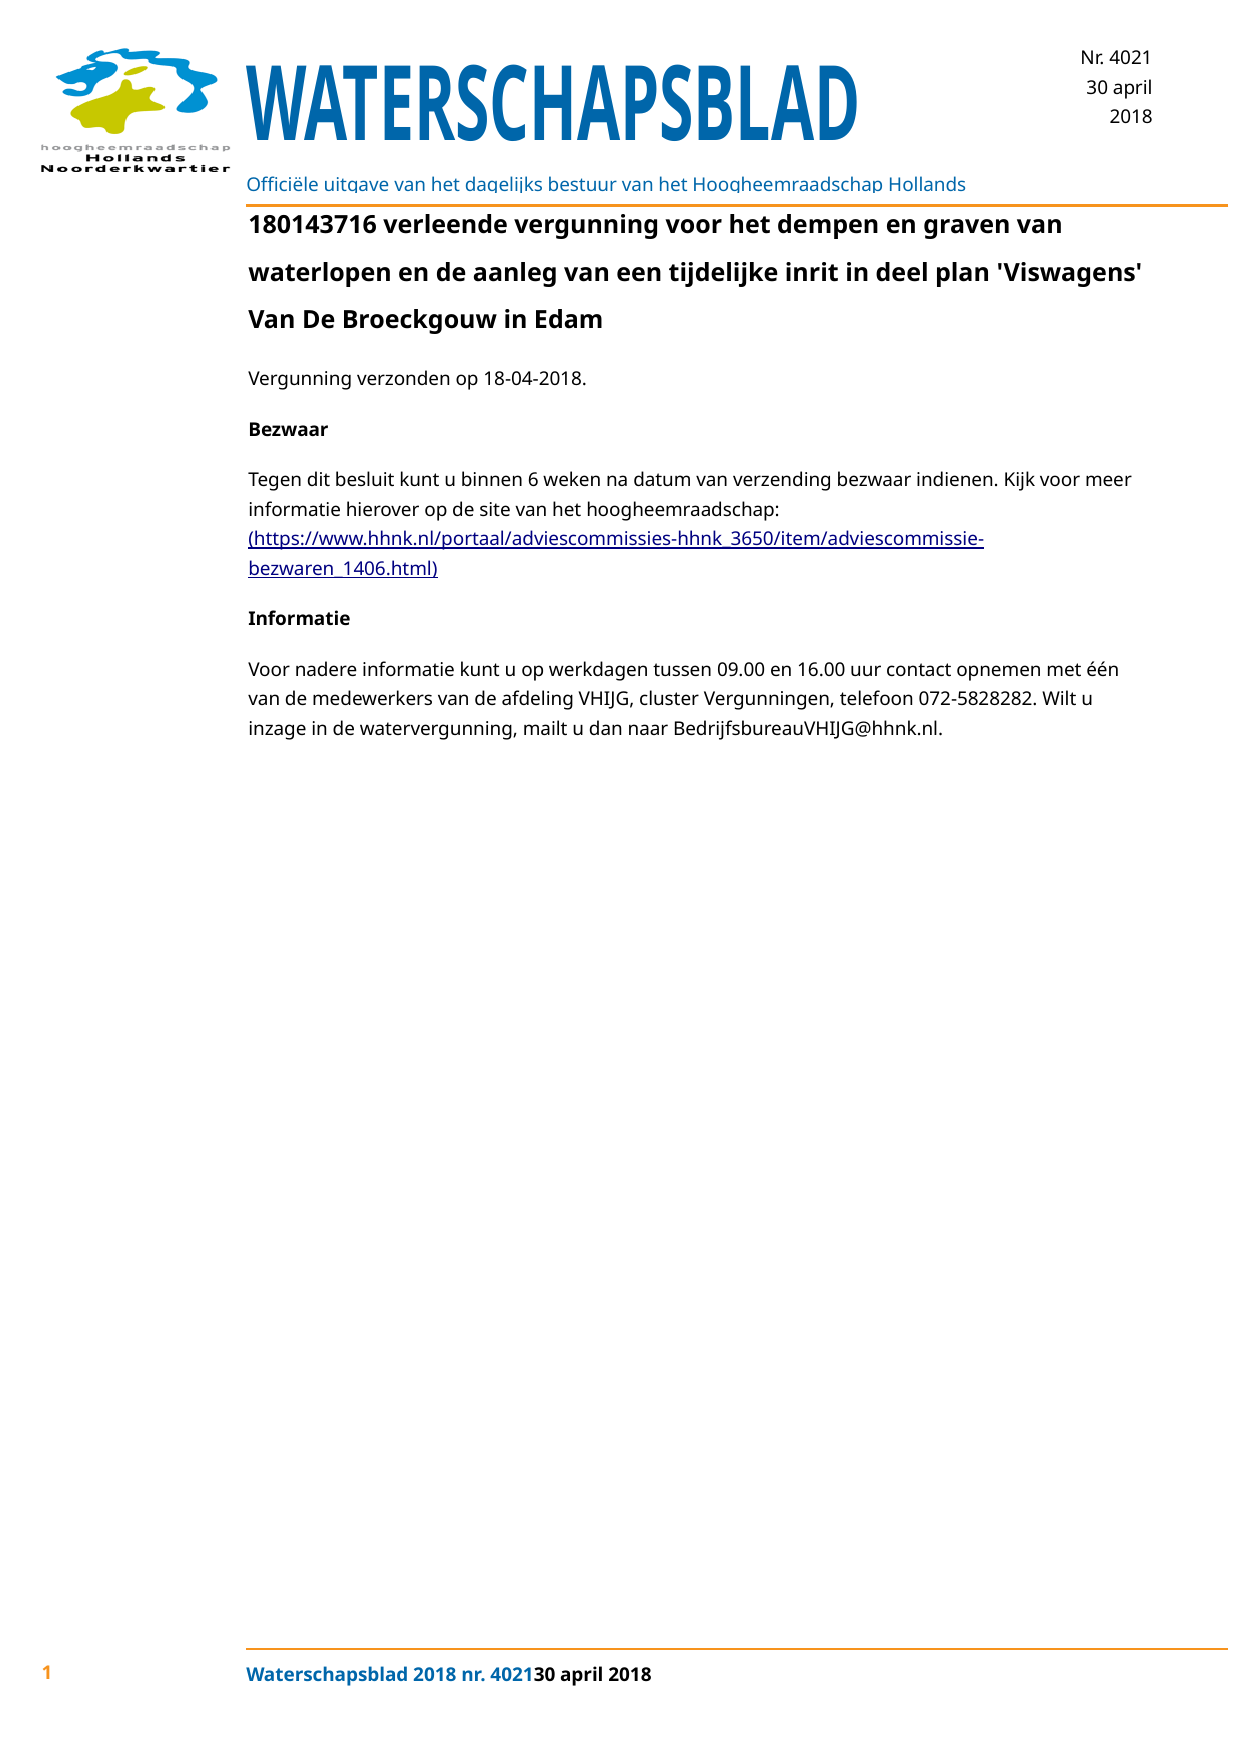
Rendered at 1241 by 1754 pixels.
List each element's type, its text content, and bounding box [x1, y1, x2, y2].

text Informatie [248, 606, 1152, 631]
text 180143716 verleende vergunning voor het dempen en graven van waterlopen en de aanleg van een tijdelijke inrit in deel plan 'Viswagens' Van De Broeckgouw in Edam [248, 207, 1152, 336]
text Voor nadere informatie kunt u op werkdagen tussen 09.00 en 16.00 uur contact opnemen met één van de medewerkers van de afdeling VHIJG, cluster Vergunningen, telefoon 072-5828282. Wilt u inzage in de watervergunning, mailt u dan naar BedrijfsbureauVHIJG@hhnk.nl. [248, 656, 1152, 741]
text Vergunning verzonden op 18-04-2018. [248, 366, 1152, 391]
picture [41, 47, 231, 172]
text Tegen dit besluit kunt u binnen 6 weken na datum van verzending bezwaar indienen. Kijk voor meer informatie hierover op de site van het hoogheemraadschap: (https://www.hhnk.nl/portaal/adviescommissies-hhnk_3650/item/adviescommissie-bezwaren_1406.html) [248, 466, 1152, 581]
text Bezwaar [248, 416, 1152, 442]
